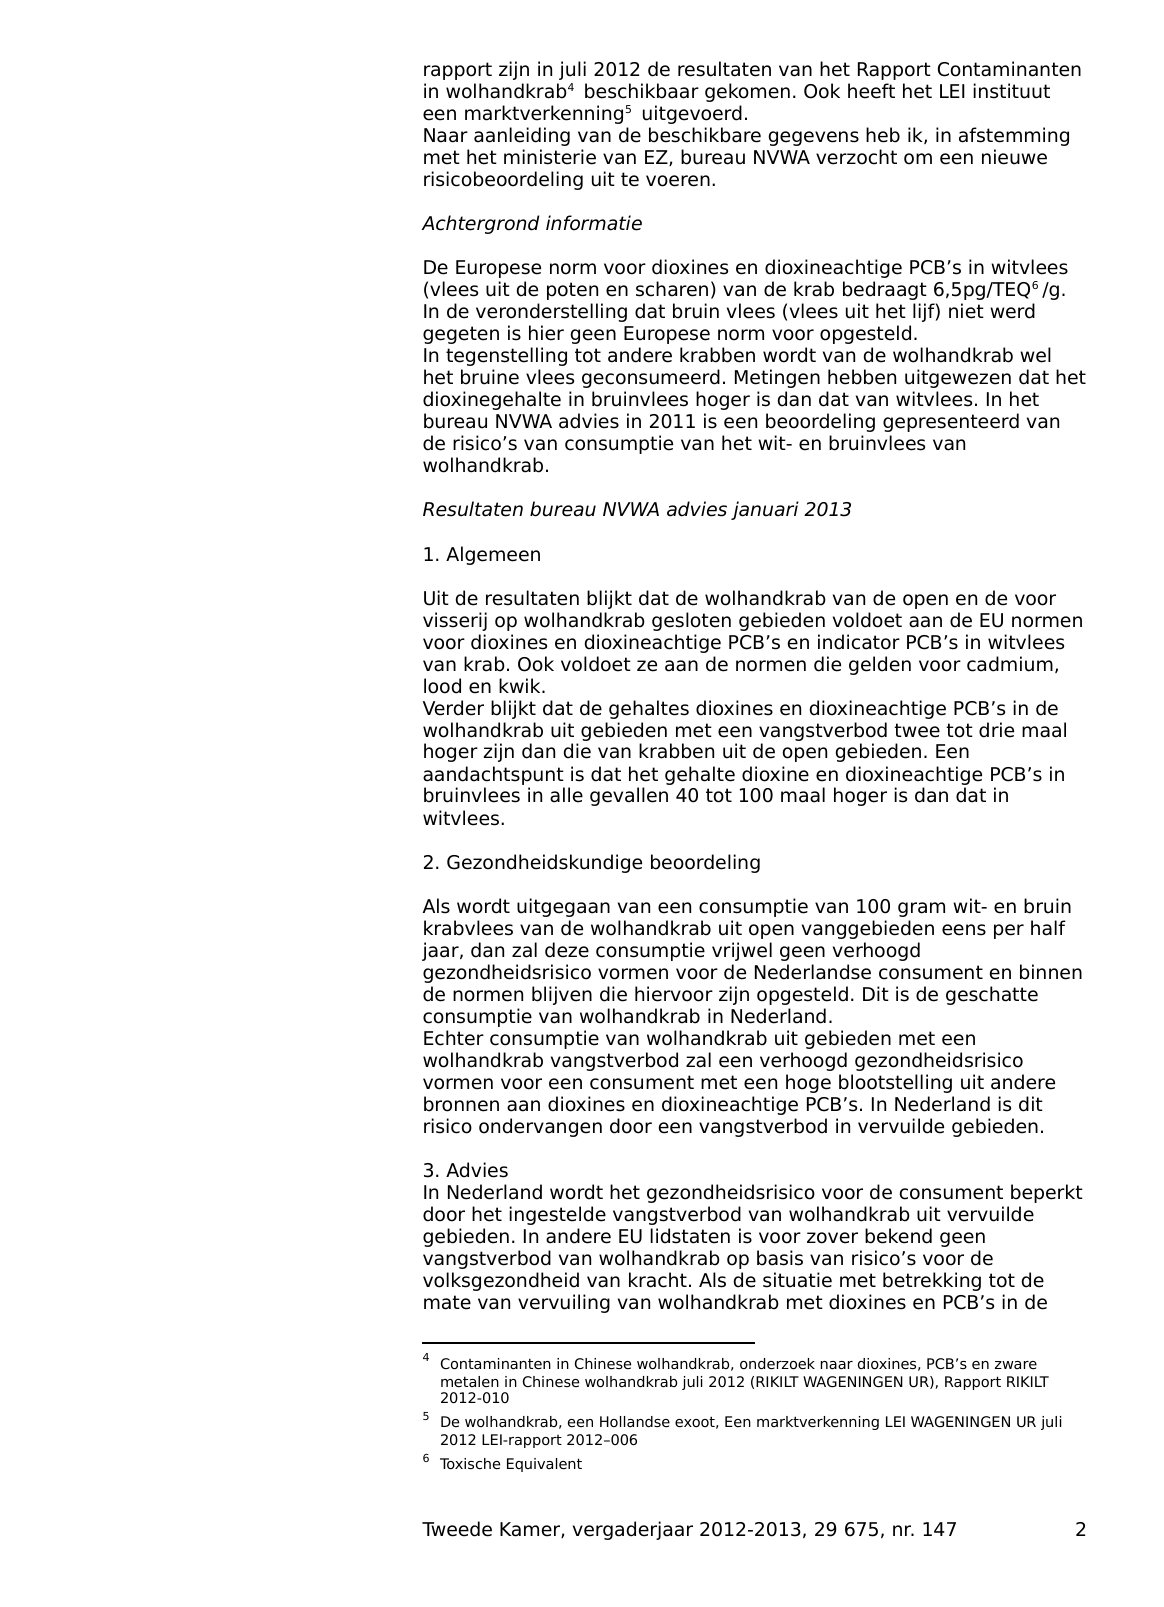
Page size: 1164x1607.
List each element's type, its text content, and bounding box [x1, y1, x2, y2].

text Verder blijkt dat de gehaltes dioxines en dioxineachtige PCB’s in de wolhandkrab uit gebieden met een vangstverbod twee tot drie maal hoger zijn dan die van krabben uit de open gebieden. Een aandachtspunt is dat het gehalte dioxine en dioxineachtige PCB’s in bruinvlees in alle gevallen 40 tot 100 maal hoger is dan dat in witvlees. [422, 697, 1087, 829]
text rapport zijn in juli 2012 de resultaten van het Rapport Contaminanten in wolhandkrab beschikbaar gekomen. Ook heeft het LEI instituut een marktverkenning uitgevoerd. [422, 59, 1087, 125]
subtitle Achtergrond informatie [422, 213, 1087, 235]
text In tegenstelling tot andere krabben wordt van de wolhandkrab wel het bruine vlees geconsumeerd. Metingen hebben uitgewezen dat het dioxinegehalte in bruinvlees hoger is dan dat van witvlees. In het bureau NVWA advies in 2011 is een beoordeling gepresenteerd van de risico’s van consumptie van het wit- en bruinvlees van wolhandkrab. [422, 345, 1087, 477]
text Uit de resultaten blijkt dat de wolhandkrab van de open en de voor visserij op wolhandkrab gesloten gebieden voldoet aan de EU normen voor dioxines en dioxineachtige PCB’s en indicator PCB’s in witvlees van krab. Ook voldoet ze aan de normen die gelden voor cadmium, lood en kwik. [422, 588, 1087, 697]
text De wolhandkrab, een Hollandse exoot, Een marktverkenning LEI WAGENINGEN UR juli 2012 LEI-rapport 2012–006 [422, 1410, 1087, 1449]
subtitle Resultaten bureau NVWA advies januari 2013 [422, 499, 1087, 521]
text Naar aanleiding van de beschikbare gegevens heb ik, in afstemming met het ministerie van EZ, bureau NVWA verzocht om een nieuwe risicobeoordeling uit te voeren. [422, 125, 1087, 191]
subtitle 2. Gezondheidskundige beoordeling [422, 852, 1087, 873]
text Toxische Equivalent [422, 1452, 1087, 1474]
text Als wordt uitgegaan van een consumptie van 100 gram wit- en bruin krabvlees van de wolhandkrab uit open vanggebieden eens per half jaar, dan zal deze consumptie vrijwel geen verhoogd gezondheidsrisico vormen voor de Nederlandse consument en binnen de normen blijven die hiervoor zijn opgesteld. Dit is de geschatte consumptie van wolhandkrab in Nederland. [422, 896, 1087, 1028]
text De Europese norm voor dioxines en dioxineachtige PCB’s in witvlees (vlees uit de poten en scharen) van de krab bedraagt 6,5pg/TEQ/g. In de veronderstelling dat bruin vlees (vlees uit het lijf) niet werd gegeten is hier geen Europese norm voor opgesteld. [422, 257, 1087, 345]
text Contaminanten in Chinese wolhandkrab, onderzoek naar dioxines, PCB’s en zware metalen in Chinese wolhandkrab juli 2012 (RIKILT WAGENINGEN UR), Rapport RIKILT 2012-010 [422, 1352, 1087, 1407]
text In Nederland wordt het gezondheidsrisico voor de consument beperkt door het ingestelde vangstverbod van wolhandkrab uit vervuilde gebieden. In andere EU lidstaten is voor zover bekend geen vangstverbod van wolhandkrab op basis van risico’s voor de volksgezondheid van kracht. Als de situatie met betrekking tot de mate van vervuiling van wolhandkrab met dioxines en PCB’s in de [422, 1182, 1087, 1313]
text Echter consumptie van wolhandkrab uit gebieden met een wolhandkrab vangstverbod zal een verhoogd gezondheidsrisico vormen voor een consument met een hoge blootstelling uit andere bronnen aan dioxines en dioxineachtige PCB’s. In Nederland is dit risico ondervangen door een vangstverbod in vervuilde gebieden. [422, 1028, 1087, 1137]
subtitle 1. Algemeen [422, 543, 1087, 565]
subtitle 3. Advies [422, 1160, 1087, 1182]
